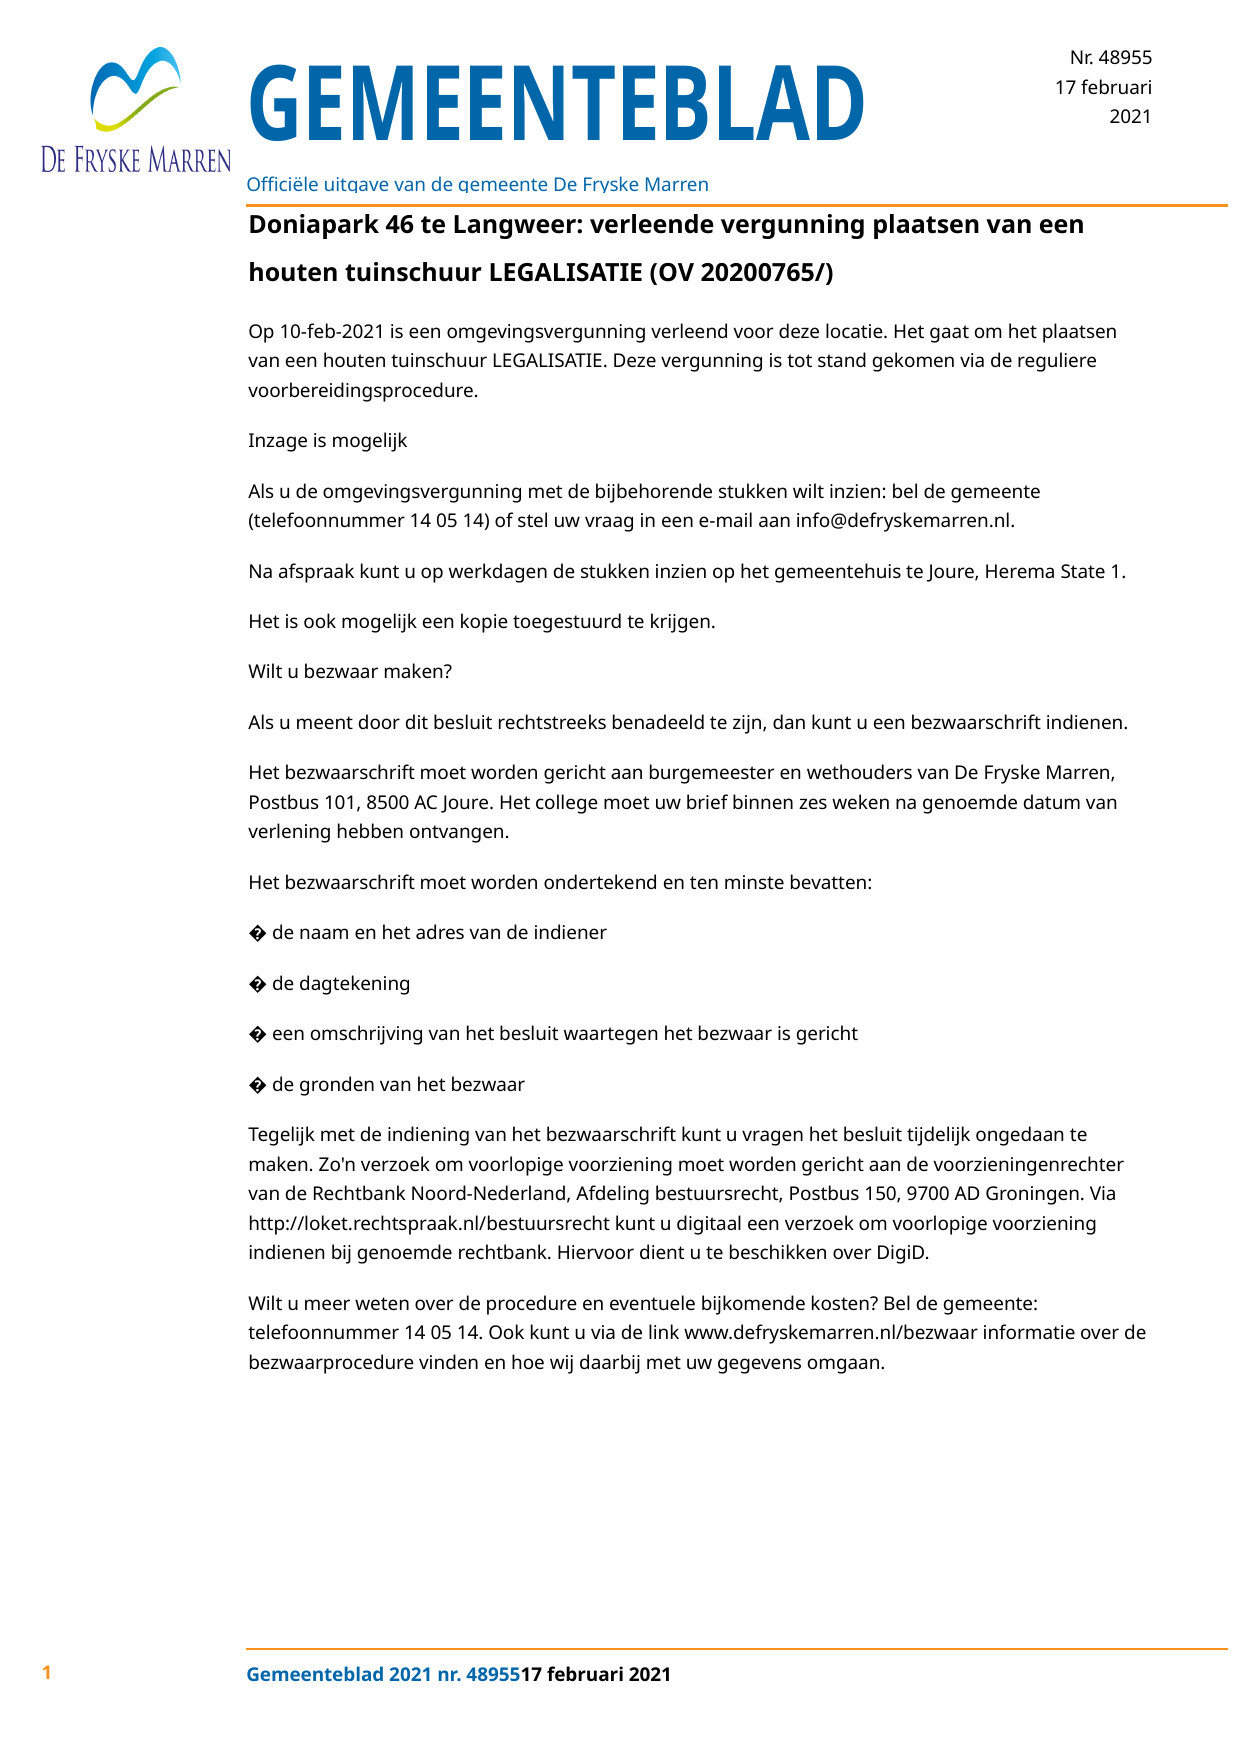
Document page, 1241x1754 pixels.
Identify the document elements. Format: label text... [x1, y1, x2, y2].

picture [41, 47, 231, 172]
text Het bezwaarschrift moet worden ondertekend en ten minste bevatten: [248, 869, 1152, 895]
text Inzage is mogelijk [248, 427, 1152, 453]
text Wilt u meer weten over de procedure en eventuele bijkomende kosten? Bel de gemeente: telefoonnummer 14 05 14. Ook kunt u via de link www.defryskemarren.nl/bezwaar informatie over de bezwaarprocedure vinden en hoe wij daarbij met uw gegevens omgaan. [248, 1290, 1152, 1375]
text Tegelijk met de indiening van het bezwaarschrift kunt u vragen het besluit tijdelijk ongedaan te maken. Zo'n verzoek om voorlopige voorziening moet worden gericht aan de voorzieningenrechter van de Rechtbank Noord-Nederland, Afdeling bestuursrecht, Postbus 150, 9700 AD Groningen. Via http://loket.rechtspraak.nl/bestuursrecht kunt u digitaal een verzoek om voorlopige voorziening indienen bij genoemde rechtbank. Hiervoor dient u te beschikken over DigiD. [248, 1121, 1152, 1265]
text � de gronden van het bezwaar [248, 1071, 1152, 1097]
text � de dagtekening [248, 970, 1152, 996]
text Als u de omgevingsvergunning met de bijbehorende stukken wilt inzien: bel de gemeente (telefoonnummer 14 05 14) of stel uw vraag in een e-mail aan info@defryskemarren.nl. [248, 478, 1152, 533]
text Op 10-feb-2021 is een omgevingsvergunning verleend voor deze locatie. Het gaat om het plaatsen van een houten tuinschuur LEGALISATIE. Deze vergunning is tot stand gekomen via de reguliere voorbereidingsprocedure. [248, 318, 1152, 403]
text Doniapark 46 te Langweer: verleende vergunning plaatsen van een houten tuinschuur LEGALISATIE (OV 20200765/) [248, 207, 1152, 288]
text Wilt u bezwaar maken? [248, 659, 1152, 684]
text Het bezwaarschrift moet worden gericht aan burgemeester en wethouders van De Fryske Marren, Postbus 101, 8500 AC Joure. Het college moet uw brief binnen zes weken na genoemde datum van verlening hebben ontvangen. [248, 759, 1152, 844]
text � een omschrijving van het besluit waartegen het bezwaar is gericht [248, 1020, 1152, 1046]
text Na afspraak kunt u op werkdagen de stukken inzien op het gemeentehuis te Joure, Herema State 1. [248, 558, 1152, 584]
text Als u meent door dit besluit rechtstreeks benadeeld te zijn, dan kunt u een bezwaarschrift indienen. [248, 709, 1152, 735]
text Het is ook mogelijk een kopie toegestuurd te krijgen. [248, 608, 1152, 634]
text � de naam en het adres van de indiener [248, 919, 1152, 945]
